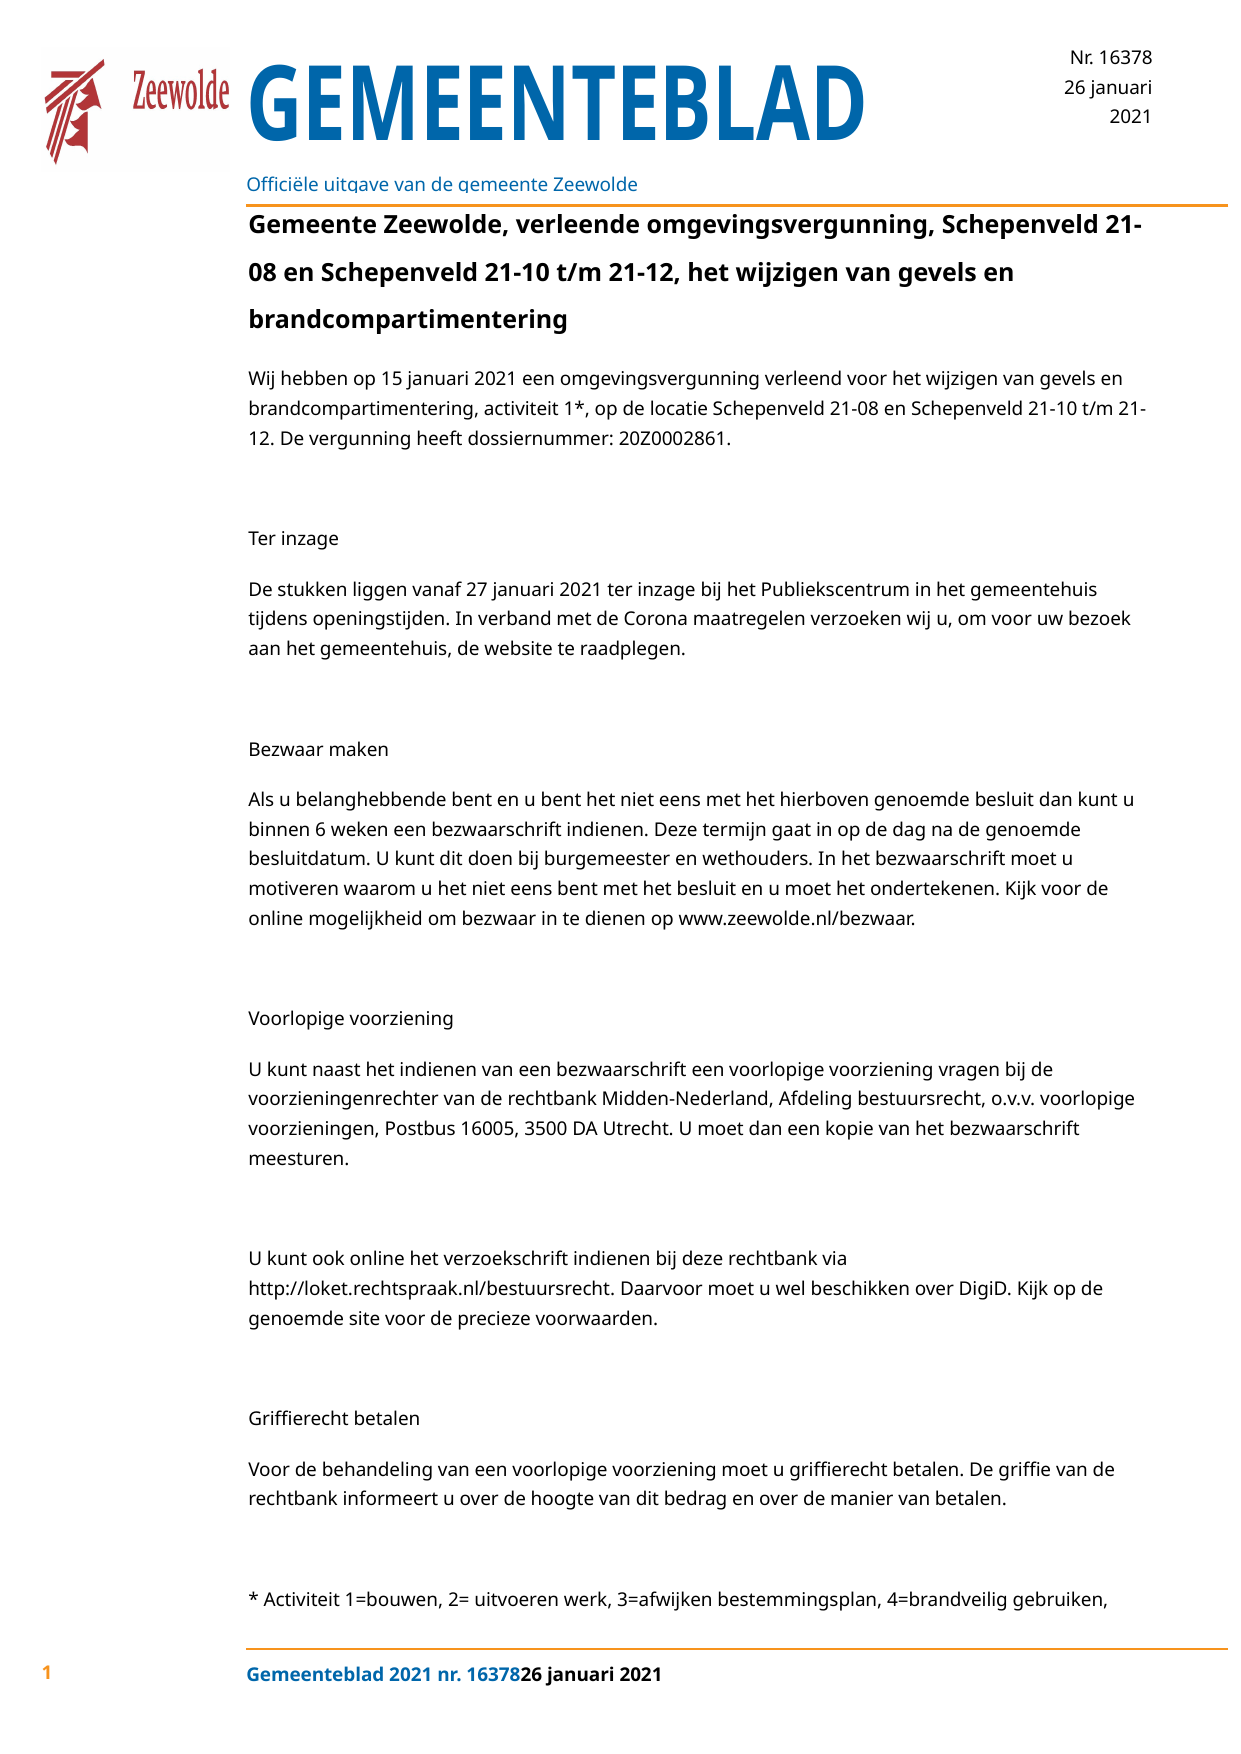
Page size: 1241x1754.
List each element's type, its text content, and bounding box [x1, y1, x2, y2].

text U kunt ook online het verzoekschrift indienen bij deze rechtbank via http://loket.rechtspraak.nl/bestuursrecht. Daarvoor moet u wel beschikken over DigiD. Kijk op de genoemde site voor de precieze voorwaarden. [248, 1246, 1152, 1330]
picture [41, 47, 231, 172]
text Als u belanghebbende bent en u bent het niet eens met het hierboven genoemde besluit dan kunt u binnen 6 weken een bezwaarschrift indienen. Deze termijn gaat in op de dag na de genoemde besluitdatum. U kunt dit doen bij burgemeester en wethouders. In het bezwaarschrift moet u motiveren waarom u het niet eens bent met het besluit en u moet het ondertekenen. Kijk voor de online mogelijkheid om bezwaar in te dienen op www.zeewolde.nl/bezwaar. [248, 786, 1152, 930]
text Voorlopige voorziening [248, 1006, 1152, 1031]
text De stukken liggen vanaf 27 januari 2021 ter inzage bij het Publiekscentrum in het gemeentehuis tijdens openingstijden. In verband met de Corona maatregelen verzoeken wij u, om voor uw bezoek aan het gemeentehuis, de website te raadplegen. [248, 576, 1152, 661]
text Griffierecht betalen [248, 1406, 1152, 1431]
text U kunt naast het indienen van een bezwaarschrift een voorlopige voorziening vragen bij de voorzieningenrechter van de rechtbank Midden-Nederland, Afdeling bestuursrecht, o.v.v. voorlopige voorzieningen, Postbus 16005, 3500 DA Utrecht. U moet dan een kopie van het bezwaarschrift meesturen. [248, 1056, 1152, 1170]
text * Activiteit 1=bouwen, 2= uitvoeren werk, 3=afwijken bestemmingsplan, 4=brandveilig gebruiken, [248, 1586, 1152, 1612]
text Wij hebben op 15 januari 2021 een omgevingsvergunning verleend voor het wijzigen van gevels en brandcompartimentering, activiteit 1*, op de locatie Schepenveld 21-08 en Schepenveld 21-10 t/m 21-12. De vergunning heeft dossiernummer: 20Z0002861. [248, 366, 1152, 450]
text Ter inzage [248, 526, 1152, 551]
text Bezwaar maken [248, 736, 1152, 762]
text Gemeente Zeewolde, verleende omgevingsvergunning, Schepenveld 21-08 en Schepenveld 21-10 t/m 21-12, het wijzigen van gevels en brandcompartimentering [248, 207, 1152, 336]
text Voor de behandeling van een voorlopige voorziening moet u griffierecht betalen. De griffie van de rechtbank informeert u over de hoogte van dit bedrag en over de manier van betalen. [248, 1456, 1152, 1511]
